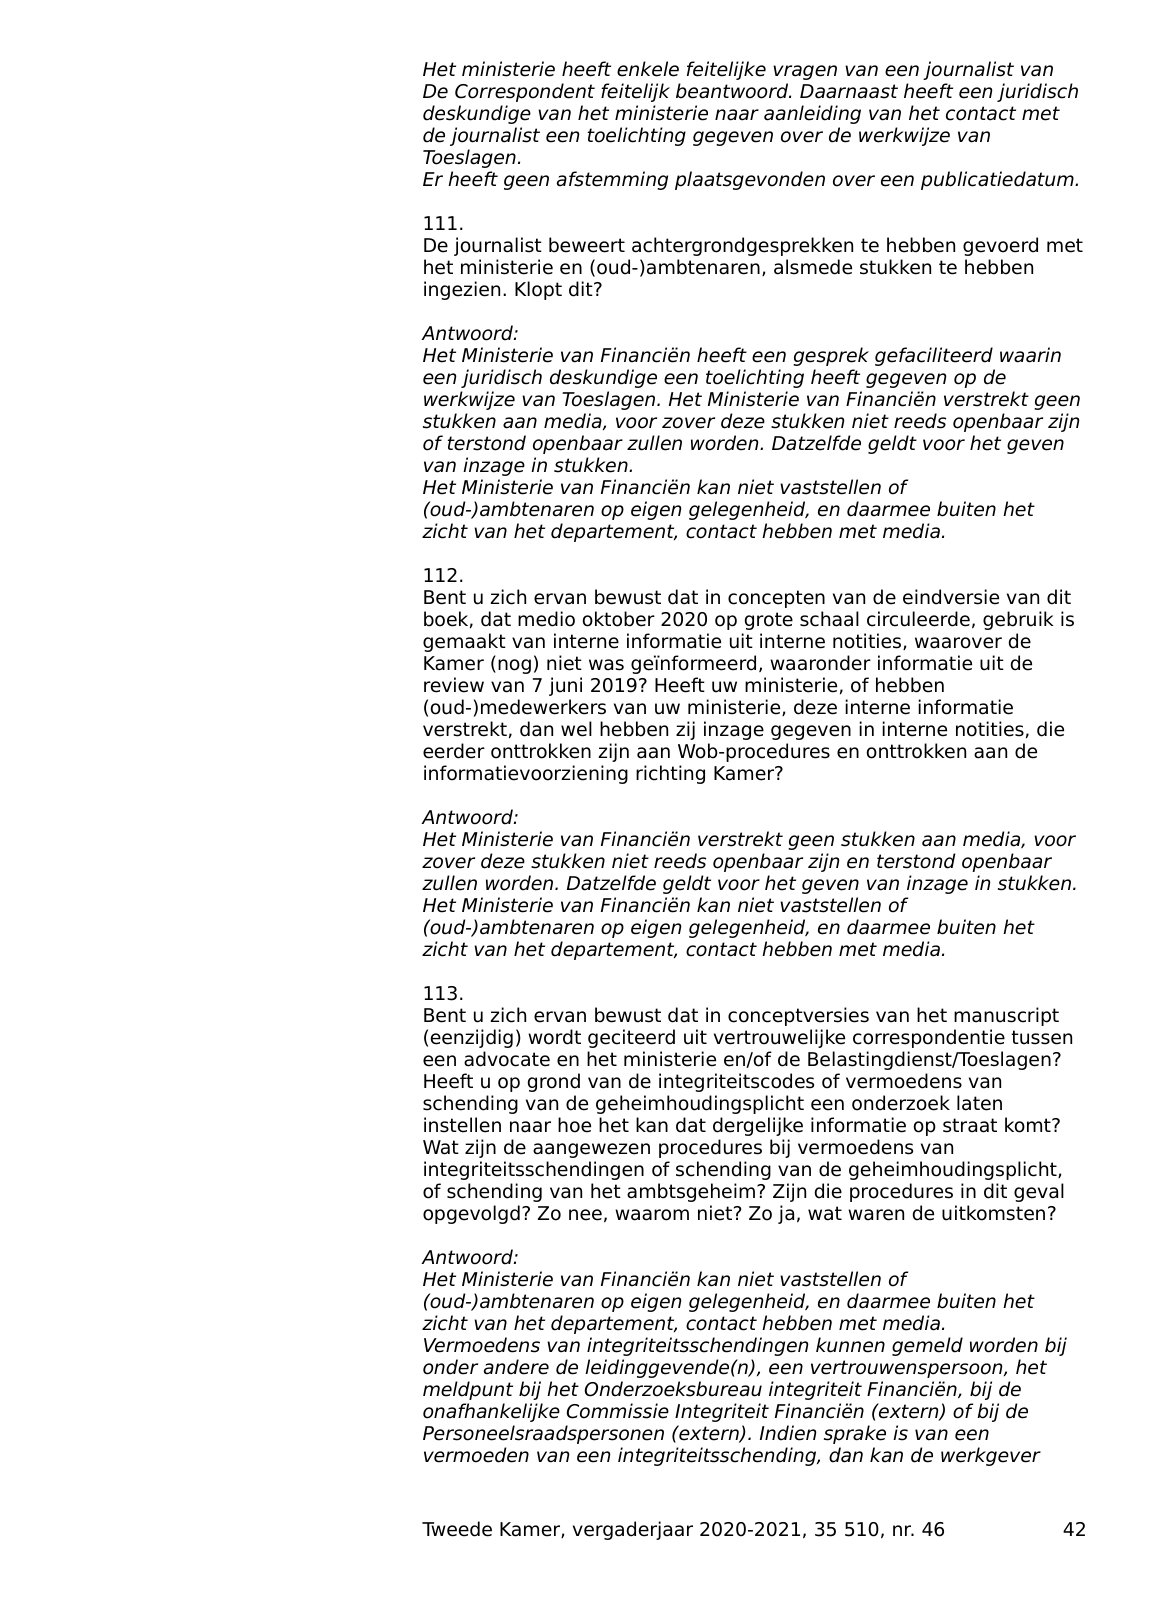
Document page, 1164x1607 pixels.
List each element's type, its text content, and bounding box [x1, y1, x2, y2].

text 113. [422, 983, 1087, 1005]
text De journalist beweert achtergrondgesprekken te hebben gevoerd met het ministerie en (oud-)ambtenaren, alsmede stukken te hebben ingezien. Klopt dit? [422, 235, 1087, 301]
text Het ministerie heeft enkele feitelijke vragen van een journalist van De Correspondent feitelijk beantwoord. Daarnaast heeft een juridisch deskundige van het ministerie naar aanleiding van het contact met de journalist een toelichting gegeven over de werkwijze van Toeslagen. [422, 59, 1087, 169]
text Bent u zich ervan bewust dat in concepten van de eindversie van dit boek, dat medio oktober 2020 op grote schaal circuleerde, gebruik is gemaakt van interne informatie uit interne notities, waarover de Kamer (nog) niet was geïnformeerd, waaronder informatie uit de review van 7 juni 2019? Heeft uw ministerie, of hebben (oud-)medewerkers van uw ministerie, deze interne informatie verstrekt, dan wel hebben zij inzage gegeven in interne notities, die eerder onttrokken zijn aan Wob-procedures en onttrokken aan de informatievoorziening richting Kamer? [422, 587, 1087, 785]
text Er heeft geen afstemming plaatsgevonden over een publicatiedatum. [422, 169, 1087, 191]
text Het Ministerie van Financiën kan niet vaststellen of (oud-)ambtenaren op eigen gelegenheid, en daarmee buiten het zicht van het departement, contact hebben met media. [422, 477, 1087, 543]
text Het Ministerie van Financiën verstrekt geen stukken aan media, voor zover deze stukken niet reeds openbaar zijn en terstond openbaar zullen worden. Datzelfde geldt voor het geven van inzage in stukken. [422, 829, 1087, 895]
text Antwoord: [422, 807, 1087, 829]
text Het Ministerie van Financiën heeft een gesprek gefaciliteerd waarin een juridisch deskundige een toelichting heeft gegeven op de werkwijze van Toeslagen. Het Ministerie van Financiën verstrekt geen stukken aan media, voor zover deze stukken niet reeds openbaar zijn of terstond openbaar zullen worden. Datzelfde geldt voor het geven van inzage in stukken. [422, 345, 1087, 477]
text Het Ministerie van Financiën kan niet vaststellen of (oud-)ambtenaren op eigen gelegenheid, en daarmee buiten het zicht van het departement, contact hebben met media. [422, 895, 1087, 961]
text Het Ministerie van Financiën kan niet vaststellen of (oud-)ambtenaren op eigen gelegenheid, en daarmee buiten het zicht van het departement, contact hebben met media. [422, 1269, 1087, 1335]
text Antwoord: [422, 1247, 1087, 1269]
text 111. [422, 213, 1087, 235]
text Antwoord: [422, 323, 1087, 345]
text 112. [422, 565, 1087, 587]
text Wat zijn de aangewezen procedures bij vermoedens van integriteitsschendingen of schending van de geheimhoudingsplicht, of schending van het ambtsgeheim? Zijn die procedures in dit geval opgevolgd? Zo nee, waarom niet? Zo ja, wat waren de uitkomsten? [422, 1137, 1087, 1225]
text Vermoedens van integriteitsschendingen kunnen gemeld worden bij onder andere de leidinggevende(n), een vertrouwenspersoon, het meldpunt bij het Onderzoeksbureau integriteit Financiën, bij de onafhankelijke Commissie Integriteit Financiën (extern) of bij de Personeelsraadspersonen (extern). Indien sprake is van een vermoeden van een integriteitsschending, dan kan de werkgever [422, 1335, 1087, 1467]
text Bent u zich ervan bewust dat in conceptversies van het manuscript (eenzijdig) wordt geciteerd uit vertrouwelijke correspondentie tussen een advocate en het ministerie en/of de Belastingdienst/Toeslagen? Heeft u op grond van de integriteitscodes of vermoedens van schending van de geheimhoudingsplicht een onderzoek laten instellen naar hoe het kan dat dergelijke informatie op straat komt? [422, 1005, 1087, 1137]
